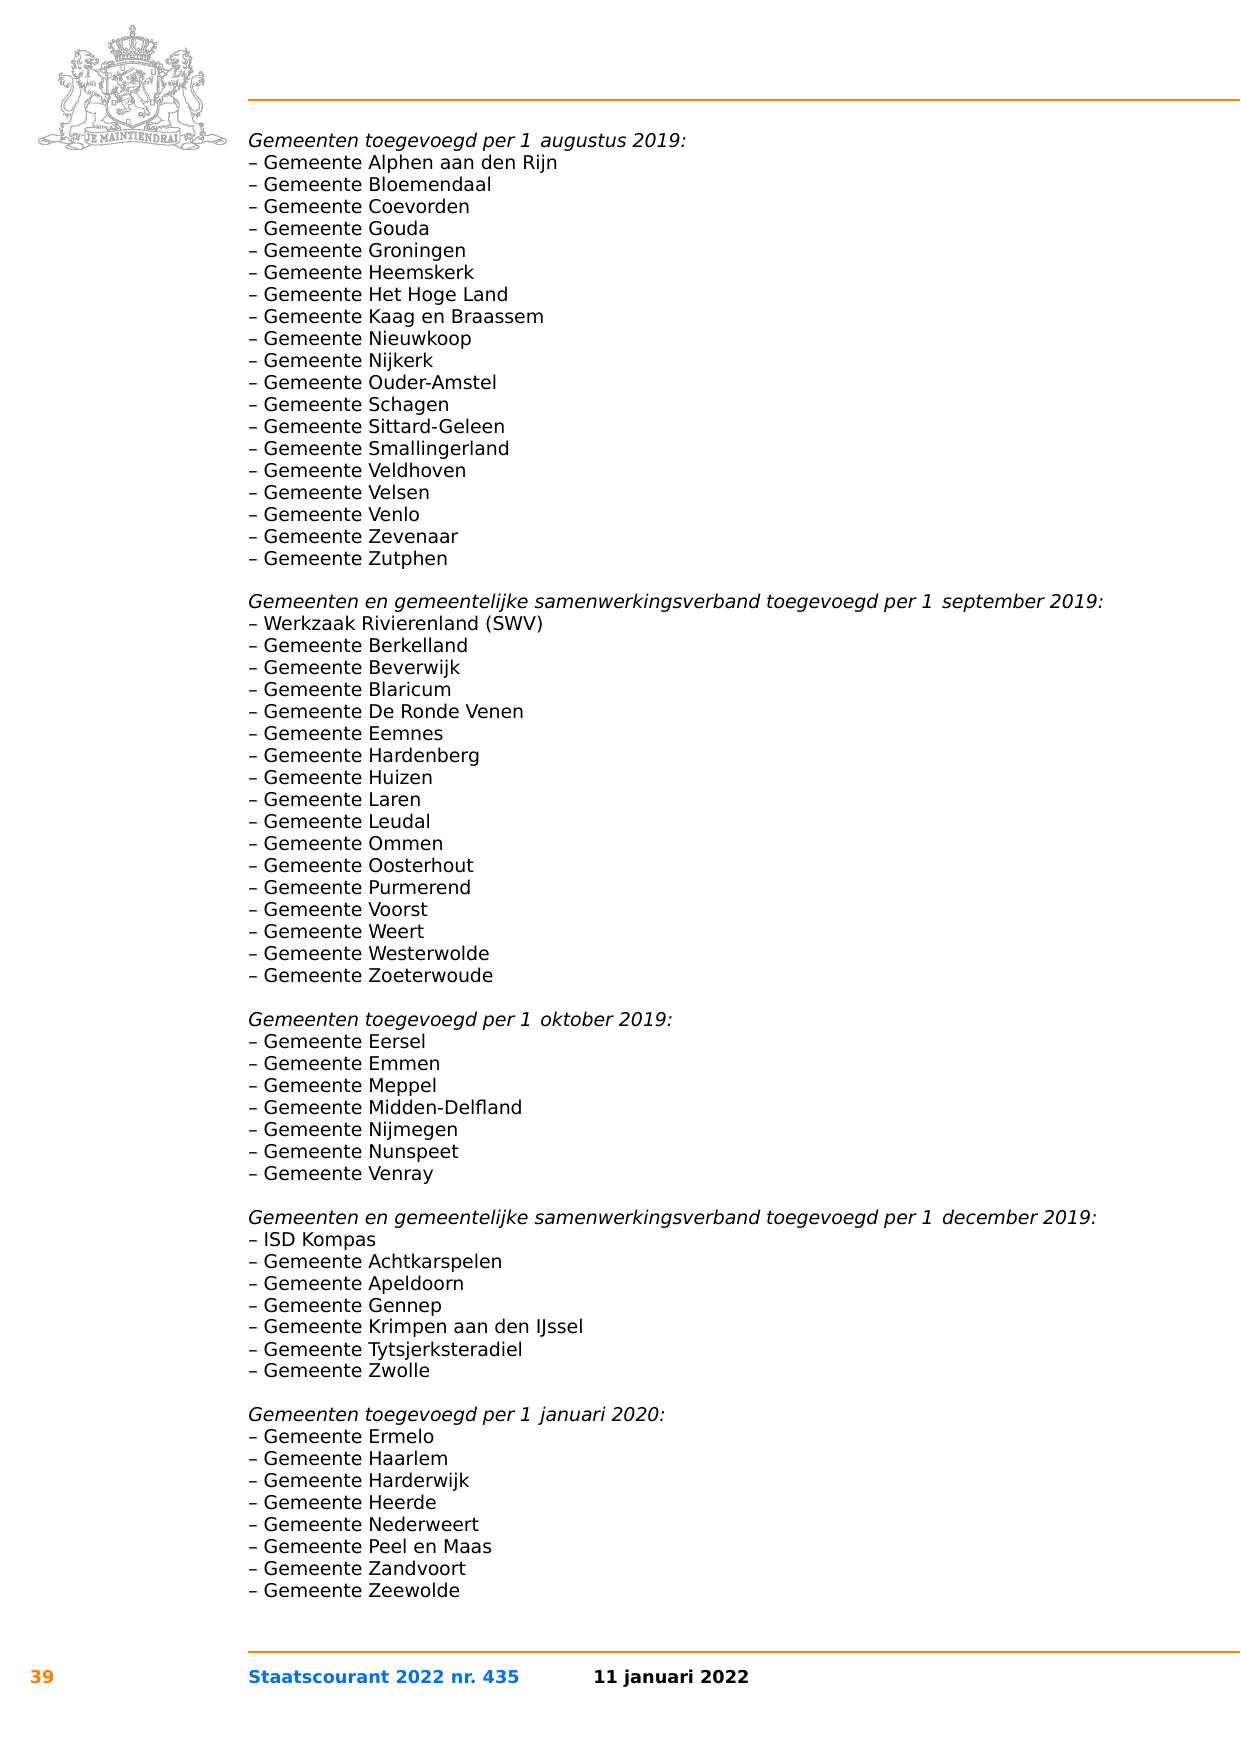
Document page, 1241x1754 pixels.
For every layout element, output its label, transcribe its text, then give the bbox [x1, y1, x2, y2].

text – Gemeente Groningen [248, 240, 1163, 262]
text – Gemeente Velsen [248, 482, 1163, 503]
text – Gemeente Midden-Delfland [248, 1097, 1163, 1119]
text – Gemeente Hardenberg [248, 745, 1163, 767]
text – Gemeente Haarlem [248, 1448, 1163, 1470]
text – Gemeente Schagen [248, 394, 1163, 416]
subtitle Gemeenten en gemeentelijke samenwerkingsverband toegevoegd per 1 september 2019: [248, 591, 1163, 613]
text – Gemeente Bloemendaal [248, 174, 1163, 196]
text – Gemeente Voorst [248, 899, 1163, 921]
text – Gemeente Veldhoven [248, 459, 1163, 482]
text – Gemeente Zevenaar [248, 526, 1163, 547]
text – Gemeente Berkelland [248, 635, 1163, 657]
text – Gemeente Nunspeet [248, 1141, 1163, 1163]
text – Gemeente Peel en Maas [248, 1536, 1163, 1558]
text – Gemeente Apeldoorn [248, 1272, 1163, 1294]
text – Gemeente Blaricum [248, 679, 1163, 701]
text – Gemeente Venlo [248, 503, 1163, 526]
text – Gemeente Tytsjerksteradiel [248, 1338, 1163, 1360]
text – Gemeente Heemskerk [248, 262, 1163, 284]
text – Gemeente Ermelo [248, 1426, 1163, 1448]
text – Gemeente Oosterhout [248, 855, 1163, 877]
text – Gemeente Ouder-Amstel [248, 372, 1163, 394]
text – Gemeente Krimpen aan den IJssel [248, 1316, 1163, 1338]
text – Gemeente Achtkarspelen [248, 1251, 1163, 1272]
text – Gemeente Eersel [248, 1031, 1163, 1053]
subtitle Gemeenten en gemeentelijke samenwerkingsverband toegevoegd per 1 december 2019: [248, 1207, 1163, 1228]
text – Gemeente Venray [248, 1163, 1163, 1185]
text – Gemeente Leudal [248, 811, 1163, 833]
subtitle Gemeenten toegevoegd per 1 oktober 2019: [248, 1009, 1163, 1031]
text – Gemeente Zeewolde [248, 1580, 1163, 1602]
text – Gemeente Huizen [248, 767, 1163, 789]
text – Gemeente Harderwijk [248, 1470, 1163, 1492]
text – Gemeente Heerde [248, 1492, 1163, 1514]
text – Gemeente Ommen [248, 833, 1163, 855]
text – Gemeente Purmerend [248, 877, 1163, 899]
text – Gemeente Zwolle [248, 1360, 1163, 1382]
text – Gemeente Sittard-Geleen [248, 416, 1163, 438]
text – Gemeente Zutphen [248, 547, 1163, 569]
subtitle Gemeenten toegevoegd per 1 augustus 2019: [248, 130, 1163, 152]
text – Gemeente Beverwijk [248, 657, 1163, 679]
text – Gemeente Smallingerland [248, 438, 1163, 459]
text – Gemeente Nieuwkoop [248, 328, 1163, 350]
text – Gemeente Coevorden [248, 196, 1163, 218]
text – Gemeente Nijmegen [248, 1119, 1163, 1141]
text – Gemeente Nijkerk [248, 350, 1163, 372]
text – Gemeente Laren [248, 789, 1163, 811]
text – Gemeente De Ronde Venen [248, 701, 1163, 723]
text – Gemeente Emmen [248, 1053, 1163, 1075]
text – Gemeente Nederweert [248, 1514, 1163, 1536]
text – Gemeente Meppel [248, 1075, 1163, 1097]
text – Gemeente Het Hoge Land [248, 284, 1163, 306]
text – Gemeente Weert [248, 921, 1163, 943]
text – Werkzaak Rivierenland (SWV) [248, 613, 1163, 635]
picture [38, 25, 227, 150]
text – Gemeente Zandvoort [248, 1558, 1163, 1580]
subtitle Gemeenten toegevoegd per 1 januari 2020: [248, 1404, 1163, 1426]
text – Gemeente Westerwolde [248, 943, 1163, 965]
text – ISD Kompas [248, 1228, 1163, 1251]
text – Gemeente Gouda [248, 218, 1163, 240]
text – Gemeente Alphen aan den Rijn [248, 152, 1163, 174]
text – Gemeente Kaag en Braassem [248, 306, 1163, 328]
text – Gemeente Eemnes [248, 723, 1163, 745]
text – Gemeente Gennep [248, 1294, 1163, 1316]
text – Gemeente Zoeterwoude [248, 965, 1163, 987]
